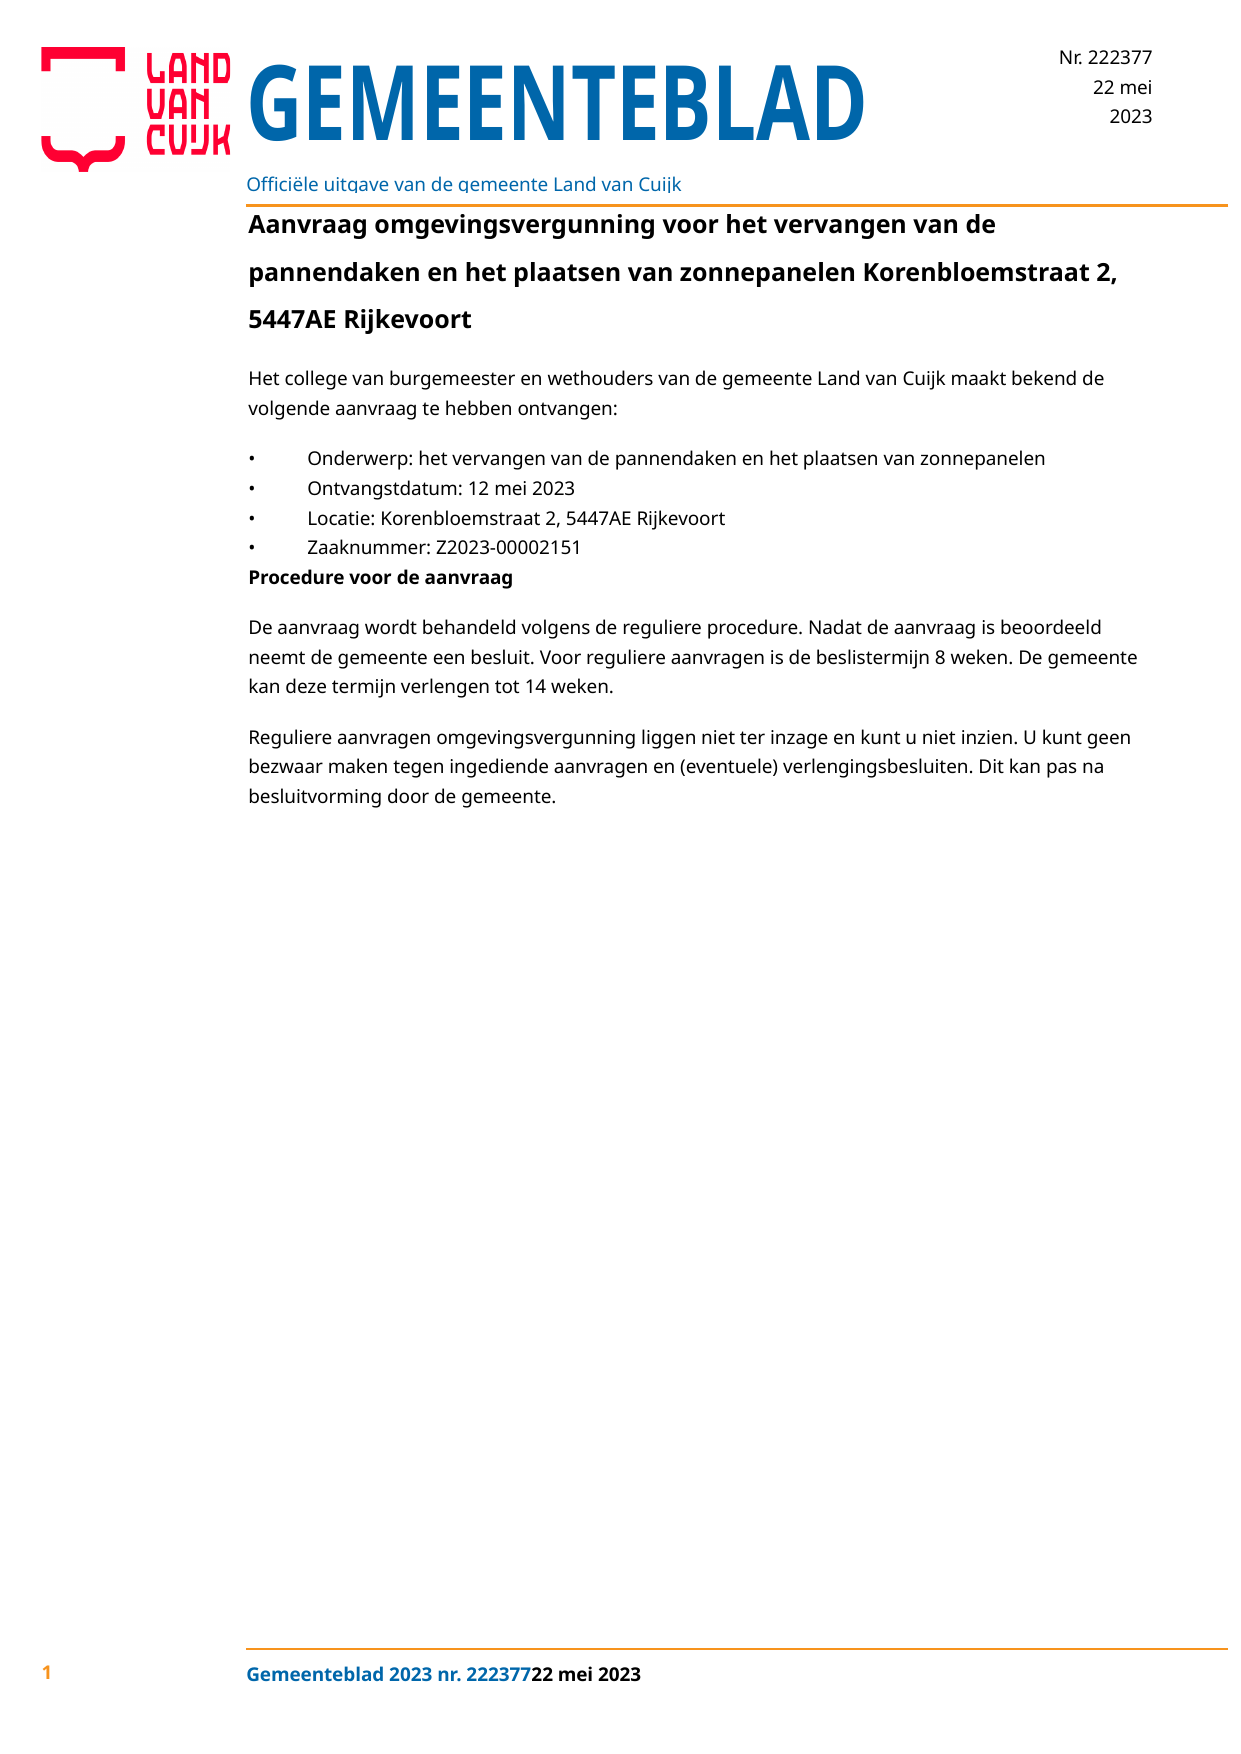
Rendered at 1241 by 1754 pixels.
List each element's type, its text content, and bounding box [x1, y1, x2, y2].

text Reguliere aanvragen omgevingsvergunning liggen niet ter inzage en kunt u niet inzien. U kunt geen bezwaar maken tegen ingediende aanvragen en (eventuele) verlengingsbesluiten. Dit kan pas na besluitvorming door de gemeente. [248, 724, 1152, 809]
text Procedure voor de aanvraag [248, 564, 1152, 589]
list Locatie: Korenbloemstraat 2, 5447AE Rijkevoort [248, 505, 1152, 530]
list Zaaknummer: Z2023-00002151 [248, 534, 1152, 560]
text Aanvraag omgevingsvergunning voor het vervangen van de pannendaken en het plaatsen van zonnepanelen Korenbloemstraat 2, 5447AE Rijkevoort [248, 207, 1152, 336]
list Ontvangstdatum: 12 mei 2023 [248, 475, 1152, 501]
text Het college van burgemeester en wethouders van de gemeente Land van Cuijk maakt bekend de volgende aanvraag te hebben ontvangen: [248, 366, 1152, 421]
list Onderwerp: het vervangen van de pannendaken en het plaatsen van zonnepanelen [248, 446, 1152, 471]
picture [41, 47, 231, 172]
text De aanvraag wordt behandeld volgens de reguliere procedure. Nadat de aanvraag is beoordeeld neemt de gemeente een besluit. Voor reguliere aanvragen is de beslistermijn 8 weken. De gemeente kan deze termijn verlengen tot 14 weken. [248, 614, 1152, 699]
